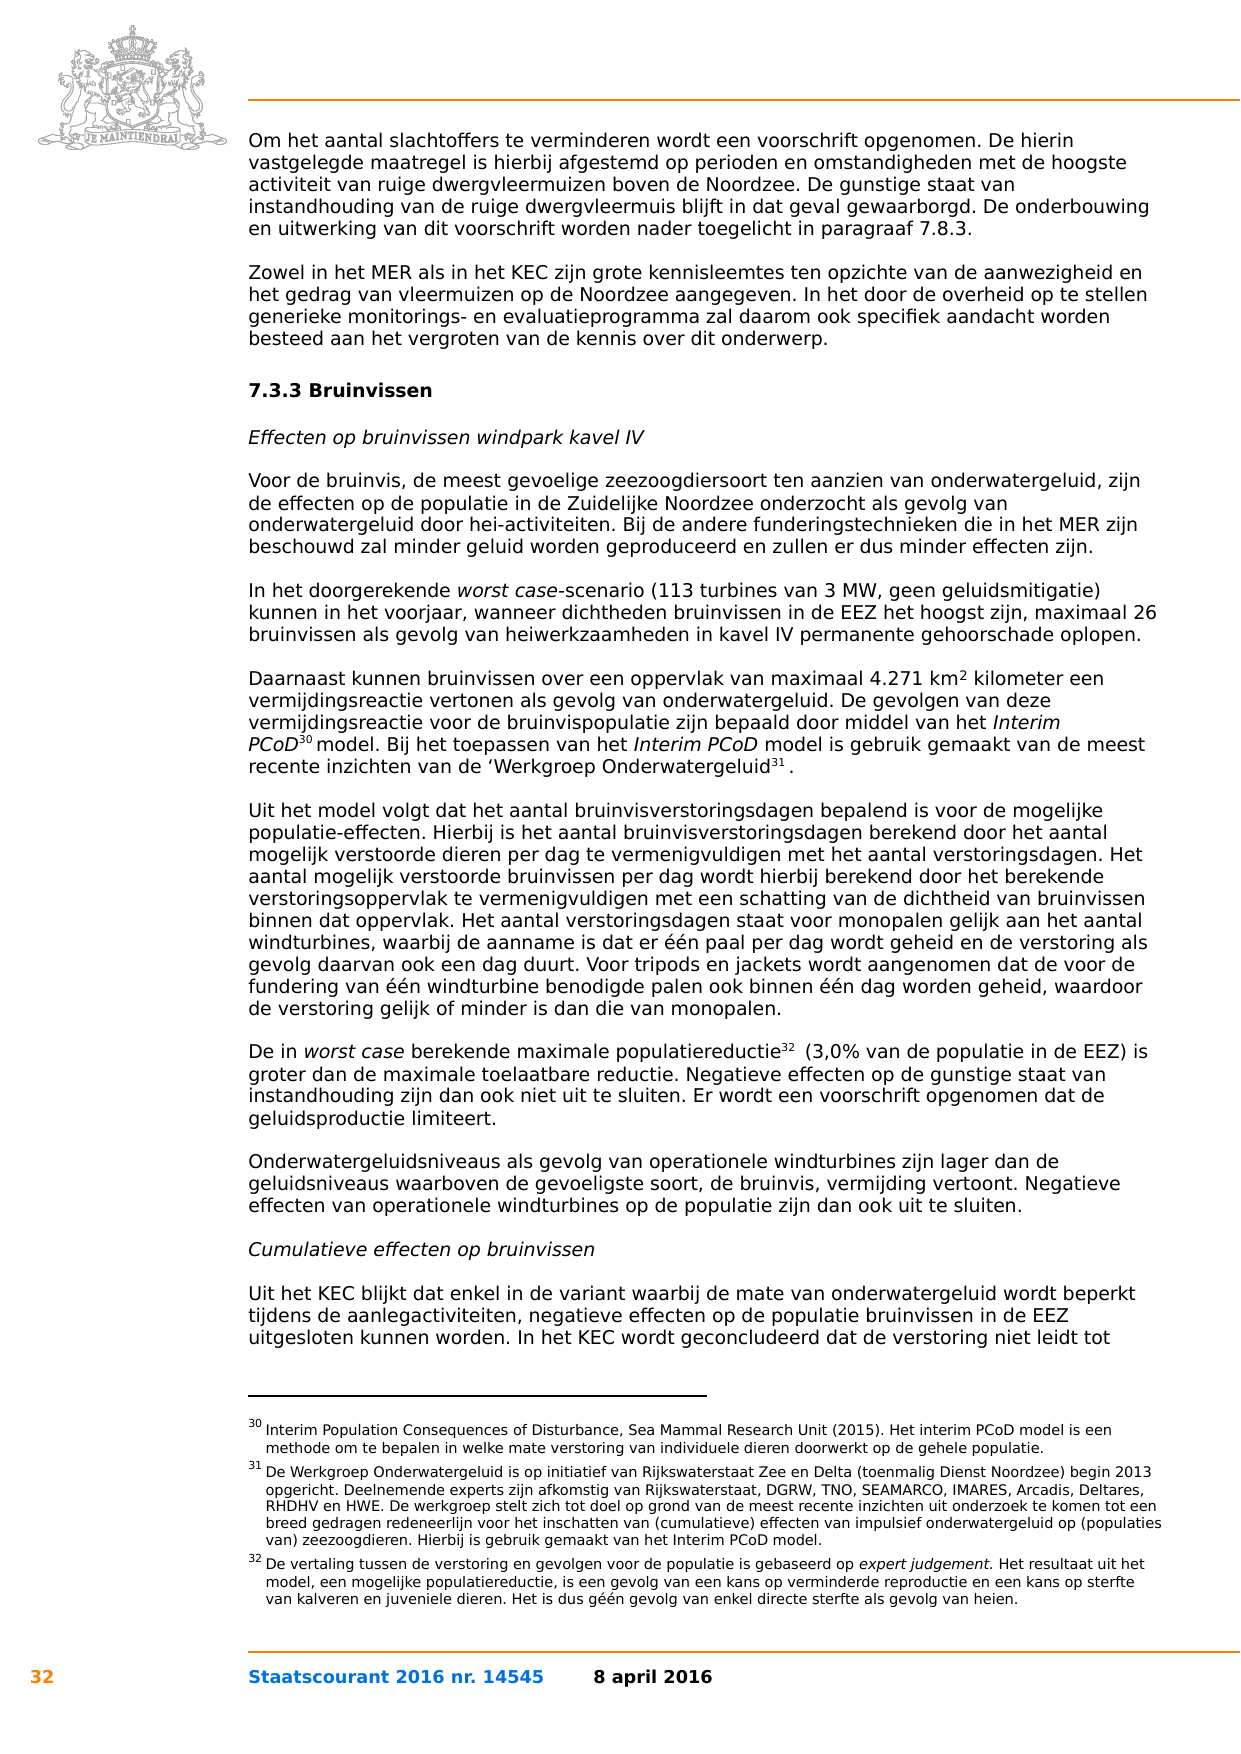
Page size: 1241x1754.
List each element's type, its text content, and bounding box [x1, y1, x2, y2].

text Zowel in het MER als in het KEC zijn grote kennisleemtes ten opzichte van de aanwezigheid en het gedrag van vleermuizen op de Noordzee aangegeven. In het door de overheid op te stellen generieke monitorings- en evaluatieprogramma zal daarom ook specifiek aandacht worden besteed aan het vergroten van de kennis over dit onderwerp. [248, 262, 1163, 349]
text Interim Population Consequences of Disturbance, Sea Mammal Research Unit (2015). Het interim PCoD model is een methode om te bepalen in welke mate verstoring van individuele dieren doorwerkt op de gehele populatie. [248, 1418, 1163, 1457]
text De in worst case berekende maximale populatiereductie (3,0% van de populatie in de EEZ) is groter dan de maximale toelaatbare reductie. Negatieve effecten op de gunstige staat van instandhouding zijn dan ook niet uit te sluiten. Er wordt een voorschrift opgenomen dat de geluidsproductie limiteert. [248, 1041, 1163, 1129]
text Voor de bruinvis, de meest gevoelige zeezoogdiersoort ten aanzien van onderwatergeluid, zijn de effecten op de populatie in de Zuidelijke Noordzee onderzocht als gevolg van onderwatergeluid door hei-activiteiten. Bij de andere funderingstechnieken die in het MER zijn beschouwd zal minder geluid worden geproduceerd en zullen er dus minder effecten zijn. [248, 470, 1163, 558]
picture [38, 25, 227, 150]
text De Werkgroep Onderwatergeluid is op initiatief van Rijkswaterstaat Zee en Delta (toenmalig Dienst Noordzee) begin 2013 opgericht. Deelnemende experts zijn afkomstig van Rijkswaterstaat, DGRW, TNO, SEAMARCO, IMARES, Arcadis, Deltares, RHDHV en HWE. De werkgroep stelt zich tot doel op grond van de meest recente inzichten uit onderzoek te komen tot een breed gedragen redeneerlijn voor het inschatten van (cumulatieve) effecten van impulsief onderwatergeluid op (populaties van) zeezoogdieren. Hierbij is gebruik gemaakt van het Interim PCoD model. [248, 1459, 1163, 1549]
subtitle Effecten op bruinvissen windpark kavel IV [248, 427, 1163, 448]
text Om het aantal slachtoffers te verminderen wordt een voorschrift opgenomen. De hierin vastgelegde maatregel is hierbij afgestemd op perioden en omstandigheden met de hoogste activiteit van ruige dwergvleermuizen boven de Noordzee. De gunstige staat van instandhouding van de ruige dwergvleermuis blijft in dat geval gewaarborgd. De onderbouwing en uitwerking van dit voorschrift worden nader toegelicht in paragraaf 7.8.3. [248, 130, 1163, 240]
text De vertaling tussen de verstoring en gevolgen voor de populatie is gebaseerd op expert judgement. Het resultaat uit het model, een mogelijke populatiereductie, is een gevolg van een kans op verminderde reproductie en een kans op sterfte van kalveren en juveniele dieren. Het is dus géén gevolg van enkel directe sterfte als gevolg van heien. [248, 1552, 1163, 1608]
text Uit het KEC blijkt dat enkel in de variant waarbij de mate van onderwatergeluid wordt beperkt tijdens de aanlegactiviteiten, negatieve effecten op de populatie bruinvissen in de EEZ uitgesloten kunnen worden. In het KEC wordt geconcludeerd dat de verstoring niet leidt tot [248, 1283, 1163, 1349]
text Daarnaast kunnen bruinvissen over een oppervlak van maximaal 4.271 km2 kilometer een vermijdingsreactie vertonen als gevolg van onderwatergeluid. De gevolgen van deze vermijdingsreactie voor de bruinvispopulatie zijn bepaald door middel van het Interim PCoDmodel. Bij het toepassen van het Interim PCoD model is gebruik gemaakt van de meest recente inzichten van de ‘Werkgroep Onderwatergeluid. [248, 668, 1163, 778]
text Onderwatergeluidsniveaus als gevolg van operationele windturbines zijn lager dan de geluidsniveaus waarboven de gevoeligste soort, de bruinvis, vermijding vertoont. Negatieve effecten van operationele windturbines op de populatie zijn dan ook uit te sluiten. [248, 1151, 1163, 1217]
text Uit het model volgt dat het aantal bruinvisverstoringsdagen bepalend is voor de mogelijke populatie-effecten. Hierbij is het aantal bruinvisverstoringsdagen berekend door het aantal mogelijk verstoorde dieren per dag te vermenigvuldigen met het aantal verstoringsdagen. Het aantal mogelijk verstoorde bruinvissen per dag wordt hierbij berekend door het berekende verstoringsoppervlak te vermenigvuldigen met een schatting van de dichtheid van bruinvissen binnen dat oppervlak. Het aantal verstoringsdagen staat voor monopalen gelijk aan het aantal windturbines, waarbij de aanname is dat er één paal per dag wordt geheid en de verstoring als gevolg daarvan ook een dag duurt. Voor tripods en jackets wordt aangenomen dat de voor de fundering van één windturbine benodigde palen ook binnen één dag worden geheid, waardoor de verstoring gelijk of minder is dan die van monopalen. [248, 800, 1163, 1019]
text In het doorgerekende worst case-scenario (113 turbines van 3 MW, geen geluidsmitigatie) kunnen in het voorjaar, wanneer dichtheden bruinvissen in de EEZ het hoogst zijn, maximaal 26 bruinvissen als gevolg van heiwerkzaamheden in kavel IV permanente gehoorschade oplopen. [248, 580, 1163, 646]
subtitle 7.3.3 Bruinvissen [248, 379, 1163, 402]
subtitle Cumulatieve effecten op bruinvissen [248, 1239, 1163, 1261]
